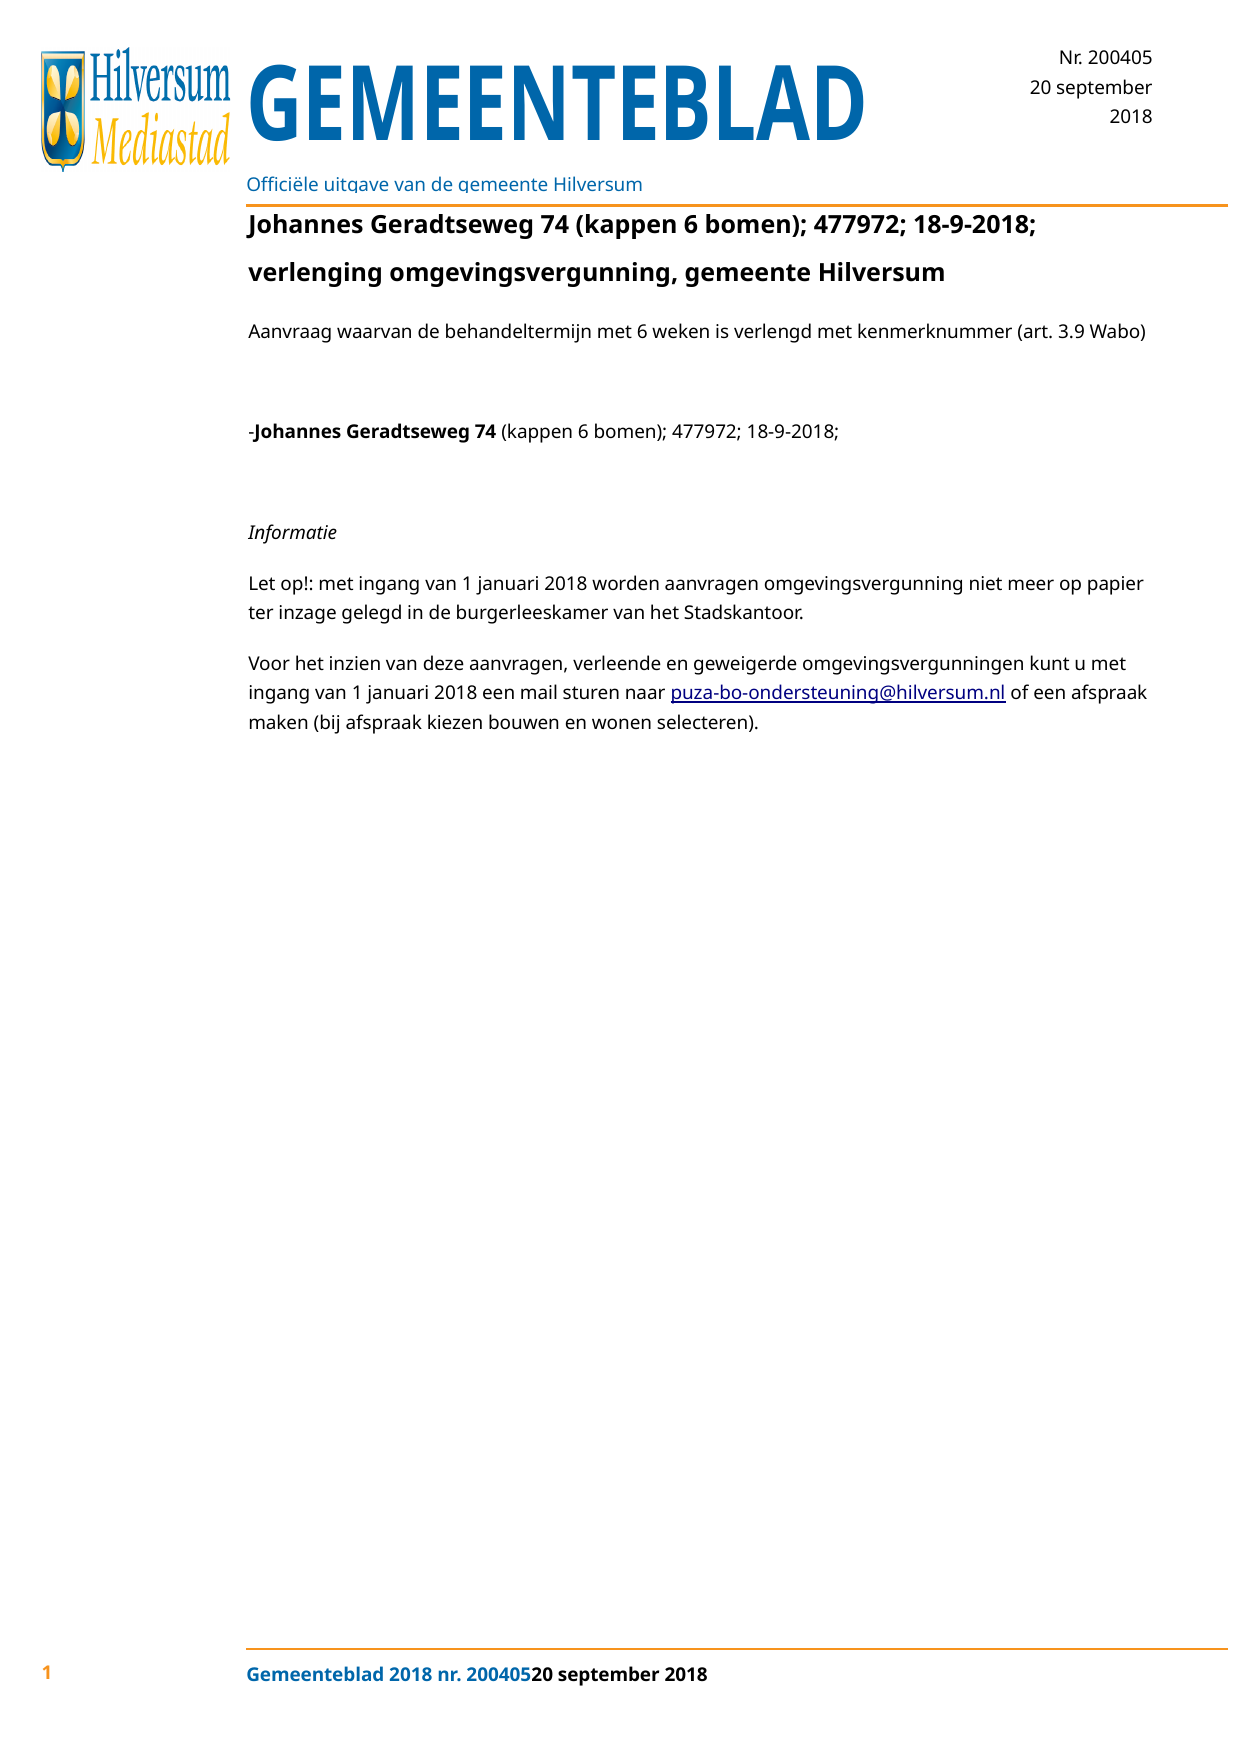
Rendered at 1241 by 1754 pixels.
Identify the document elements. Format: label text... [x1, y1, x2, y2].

text Aanvraag waarvan de behandeltermijn met 6 weken is verlengd met kenmerknummer (art. 3.9 Wabo) [248, 318, 1152, 344]
text Johannes Geradtseweg 74 (kappen 6 bomen); 477972; 18-9-2018; verlenging omgevingsvergunning, gemeente Hilversum [248, 207, 1152, 288]
text Informatie [248, 519, 1152, 545]
text Voor het inzien van deze aanvragen, verleende en geweigerde omgevingsvergunningen kunt u met ingang van 1 januari 2018 een mail sturen naar puza-bo-ondersteuning@hilversum.nl of een afspraak maken (bij afspraak kiezen bouwen en wonen selecteren). [248, 650, 1152, 735]
text Let op!: met ingang van 1 januari 2018 worden aanvragen omgevingsvergunning niet meer op papier ter inzage gelegd in de burgerleeskamer van het Stadskantoor. [248, 570, 1152, 625]
text -Johannes Geradtseweg 74 (kappen 6 bomen); 477972; 18-9-2018; [248, 419, 1152, 444]
picture [41, 47, 231, 172]
